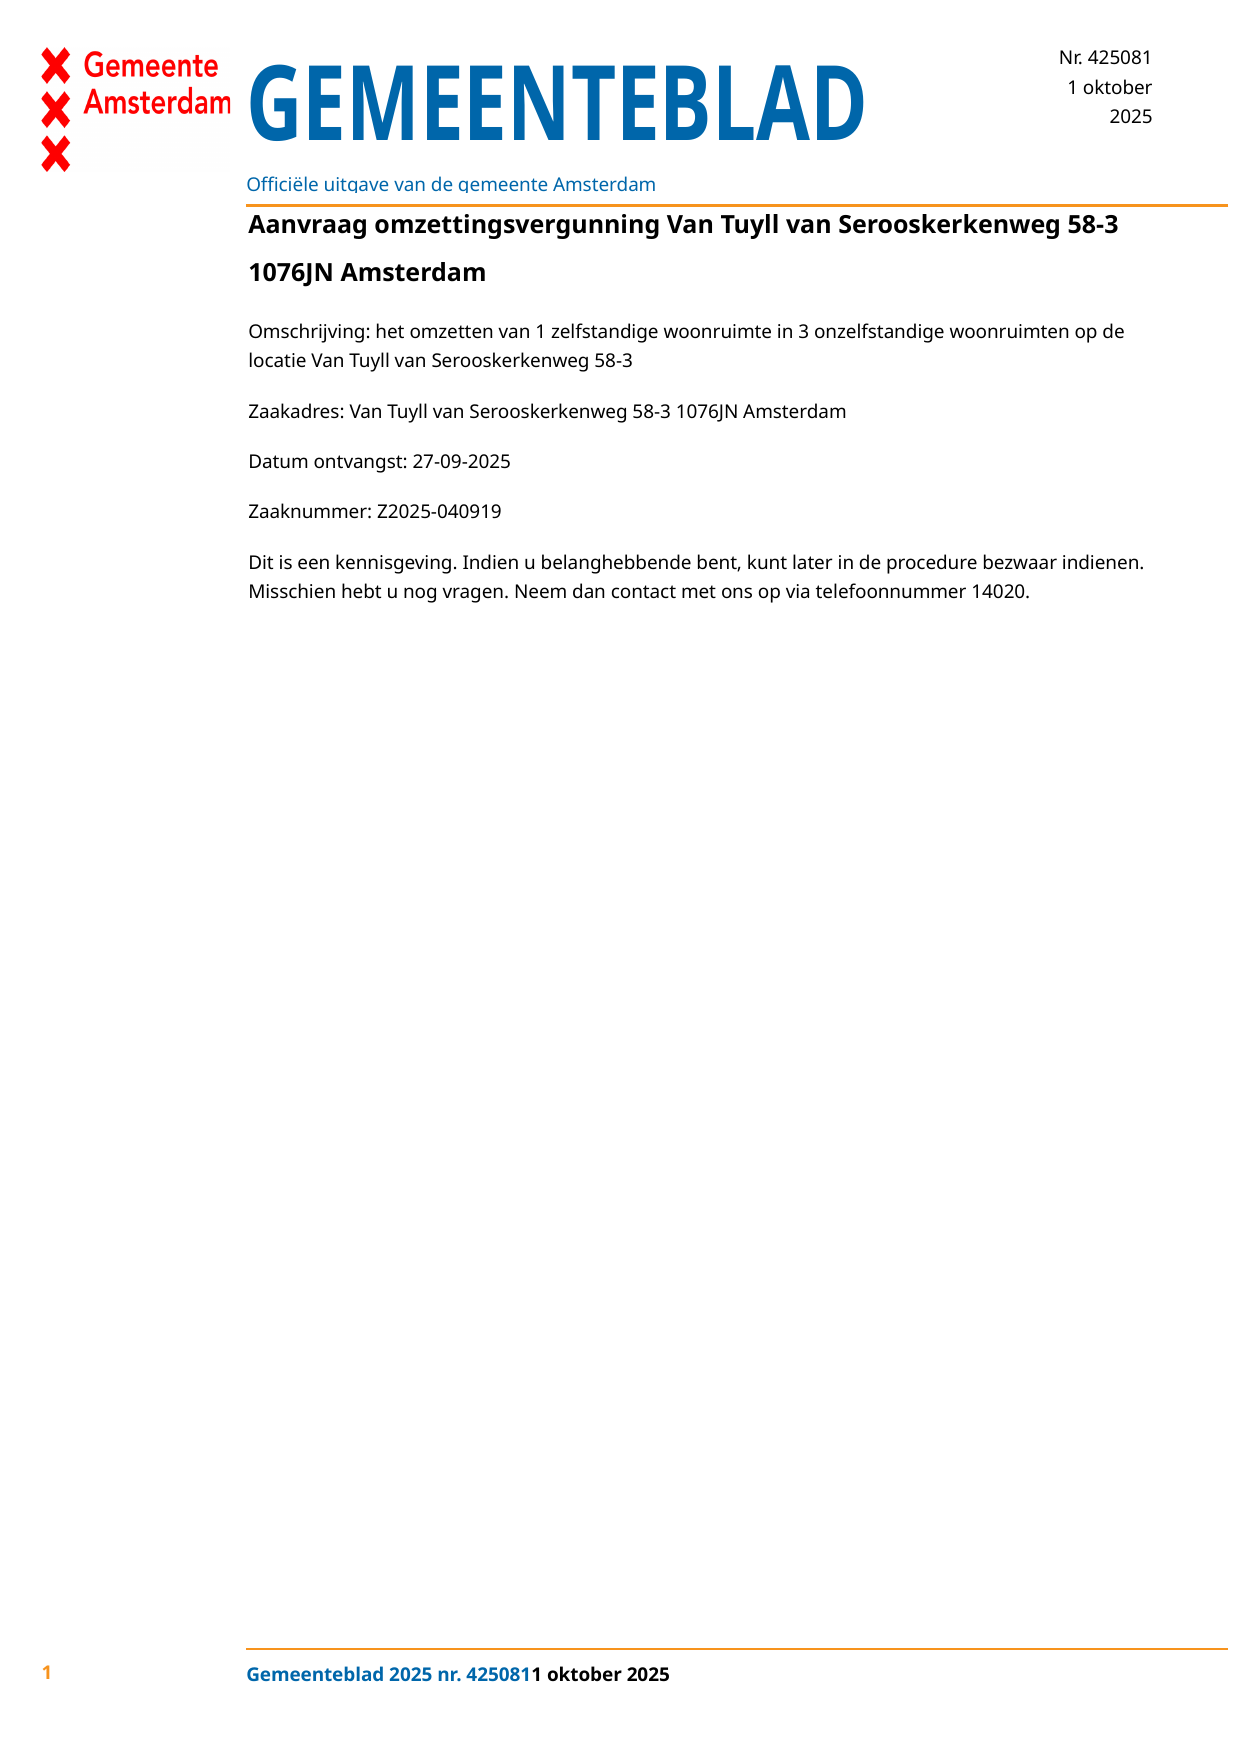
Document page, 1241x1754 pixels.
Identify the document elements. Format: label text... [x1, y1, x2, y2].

picture [41, 47, 231, 172]
text Zaaknummer: Z2025-040919 [248, 499, 1152, 524]
text Omschrijving: het omzetten van 1 zelfstandige woonruimte in 3 onzelfstandige woonruimten op de locatie Van Tuyll van Serooskerkenweg 58-3 [248, 318, 1152, 373]
text Datum ontvangst: 27-09-2025 [248, 448, 1152, 474]
text Aanvraag omzettingsvergunning Van Tuyll van Serooskerkenweg 58-3 1076JN Amsterdam [248, 207, 1152, 288]
text Dit is een kennisgeving. Indien u belanghebbende bent, kunt later in de procedure bezwaar indienen. Misschien hebt u nog vragen. Neem dan contact met ons op via telefoonnummer 14020. [248, 549, 1152, 604]
text Zaakadres: Van Tuyll van Serooskerkenweg 58-3 1076JN Amsterdam [248, 398, 1152, 424]
